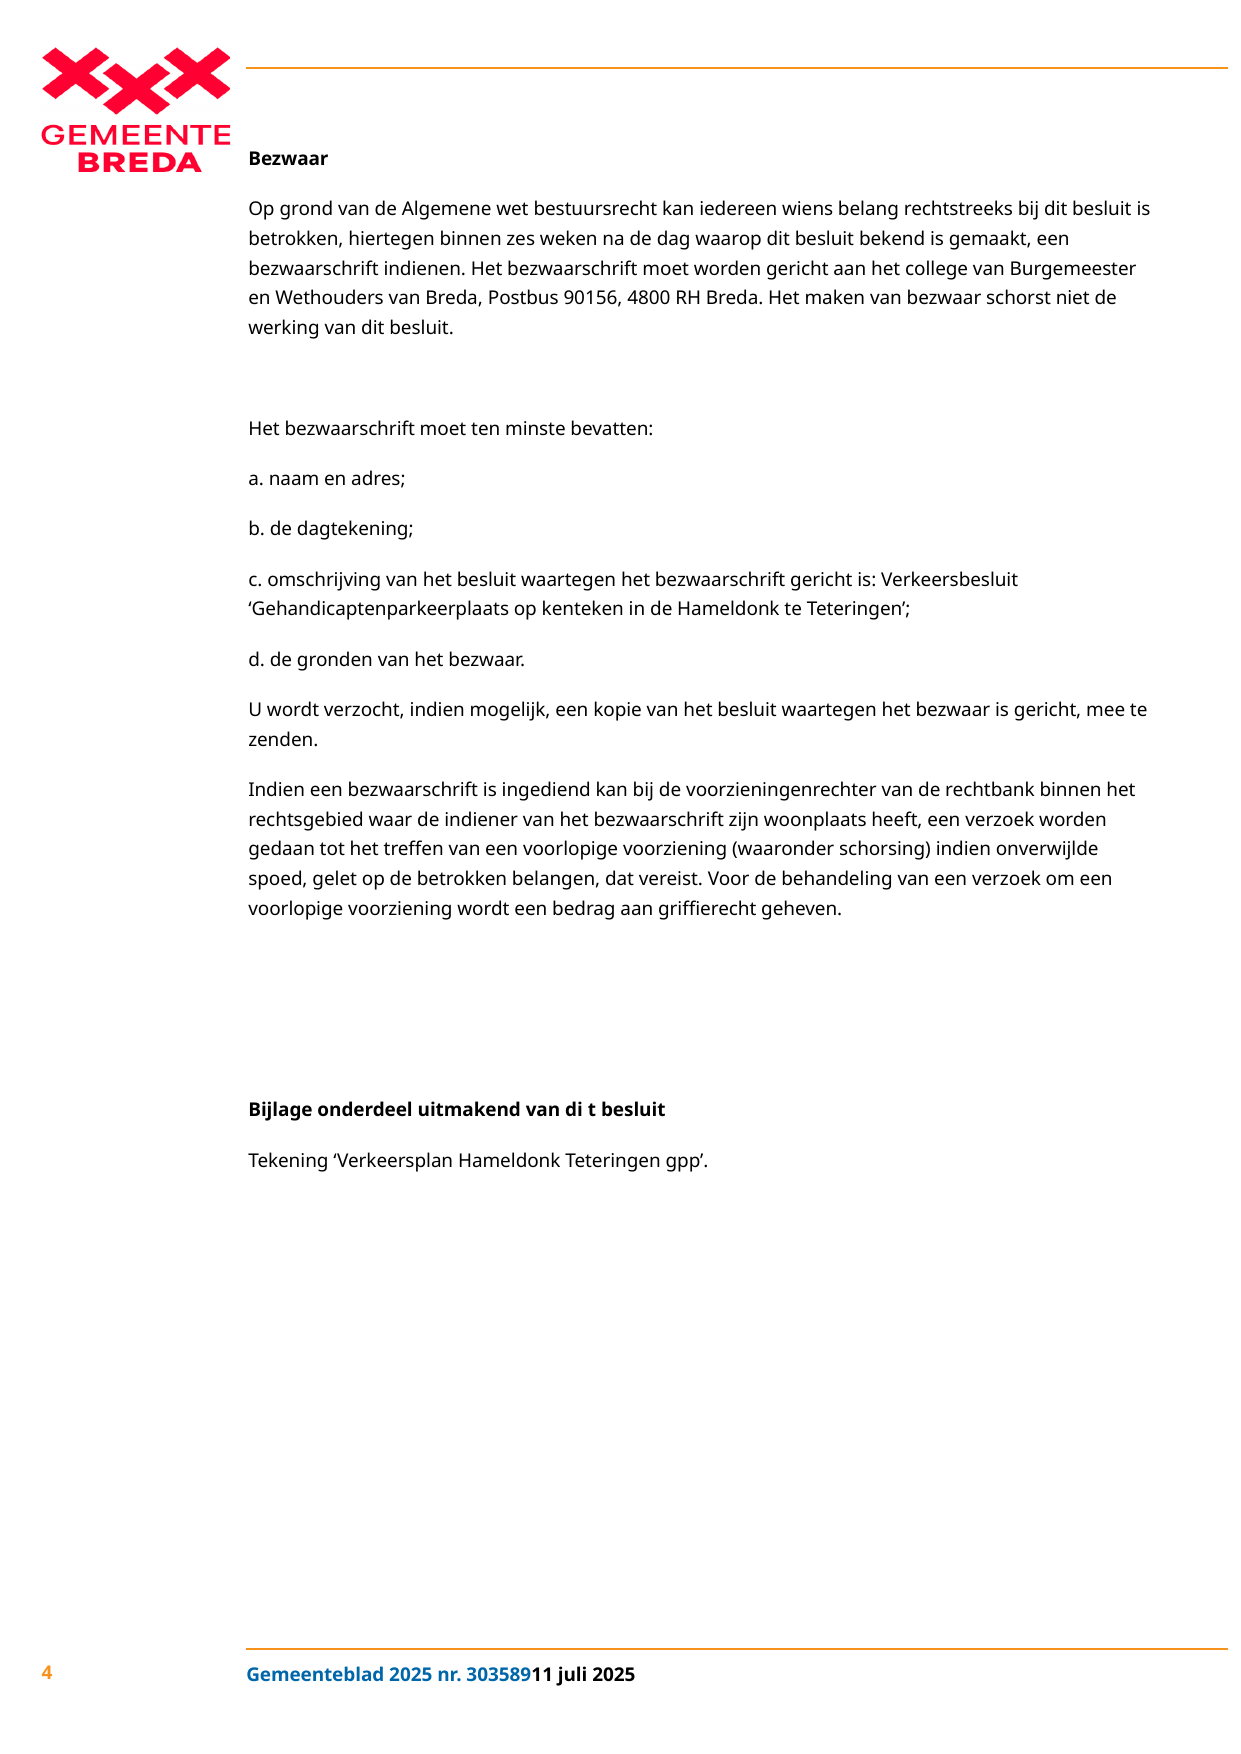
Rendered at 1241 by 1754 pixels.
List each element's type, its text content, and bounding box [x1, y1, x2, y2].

text Het bezwaarschrift moet ten minste bevatten: [248, 415, 1152, 441]
picture [41, 47, 231, 172]
text a. naam en adres; [248, 465, 1152, 491]
text d. de gronden van het bezwaar. [248, 646, 1152, 672]
text c. omschrijving van het besluit waartegen het bezwaarschrift gericht is: Verkeersbesluit ‘Gehandicaptenparkeerplaats op kenteken in de Hameldonk te Teteringen’; [248, 566, 1152, 621]
text b. de dagtekening; [248, 516, 1152, 541]
text Tekening ‘Verkeersplan Hameldonk Teteringen gpp’. [248, 1147, 1152, 1173]
text Bijlage onderdeel uitmakend van di t besluit [248, 1096, 1152, 1122]
text Bezwaar [248, 145, 1152, 171]
text Op grond van de Algemene wet bestuursrecht kan iedereen wiens belang rechtstreeks bij dit besluit is betrokken, hiertegen binnen zes weken na de dag waarop dit besluit bekend is gemaakt, een bezwaarschrift indienen. Het bezwaarschrift moet worden gericht aan het college van Burgemeester en Wethouders van Breda, Postbus 90156, 4800 RH Breda. Het maken van bezwaar schorst niet de werking van dit besluit. [248, 196, 1152, 340]
text U wordt verzocht, indien mogelijk, een kopie van het besluit waartegen het bezwaar is gericht, mee te zenden. [248, 696, 1152, 752]
text Indien een bezwaarschrift is ingediend kan bij de voorzieningenrechter van de rechtbank binnen het rechtsgebied waar de indiener van het bezwaarschrift zijn woonplaats heeft, een verzoek worden gedaan tot het treffen van een voorlopige voorziening (waaronder schorsing) indien onverwijlde spoed, gelet op de betrokken belangen, dat vereist. Voor de behandeling van een verzoek om een voorlopige voorziening wordt een bedrag aan griffierecht geheven. [248, 776, 1152, 921]
